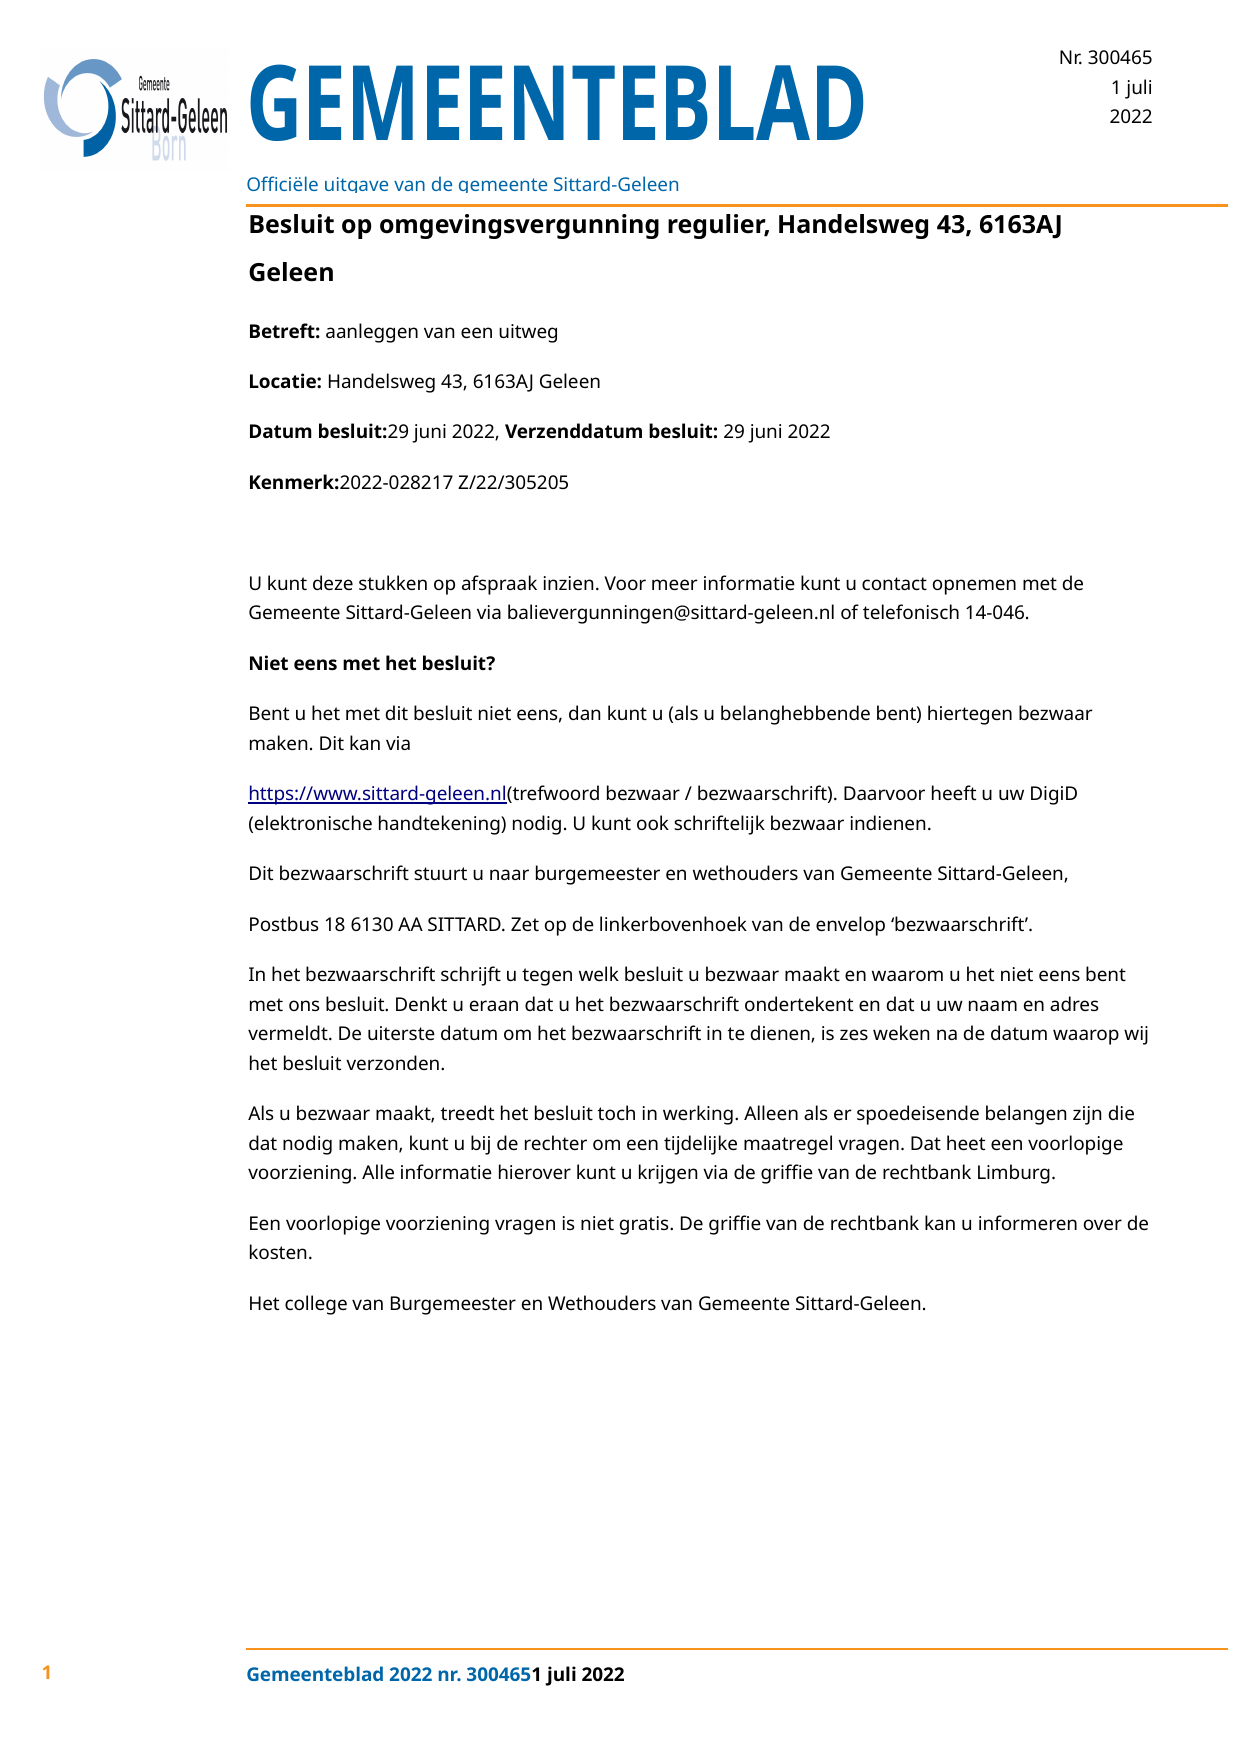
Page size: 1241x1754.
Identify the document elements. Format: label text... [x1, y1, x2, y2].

text Betreft: aanleggen van een uitweg [248, 318, 1152, 344]
text U kunt deze stukken op afspraak inzien. Voor meer informatie kunt u contact opnemen met de Gemeente Sittard-Geleen via balievergunningen@sittard-geleen.nl of telefonisch 14-046. [248, 570, 1152, 625]
text Locatie: Handelsweg 43, 6163AJ Geleen [248, 368, 1152, 394]
text https://www.sittard-geleen.nl(trefwoord bezwaar / bezwaarschrift). Daarvoor heeft u uw DigiD (elektronische handtekening) nodig. U kunt ook schriftelijk bezwaar indienen. [248, 780, 1152, 836]
text Als u bezwaar maakt, treedt het besluit toch in werking. Alleen als er spoedeisende belangen zijn die dat nodig maken, kunt u bij de rechter om een tijdelijke maatregel vragen. Dat heet een voorlopige voorziening. Alle informatie hierover kunt u krijgen via de griffie van de rechtbank Limburg. [248, 1100, 1152, 1185]
text Postbus 18 6130 AA SITTARD. Zet op de linkerbovenhoek van de envelop ‘bezwaarschrift’. [248, 911, 1152, 937]
text Kenmerk:2022-028217 Z/22/305205 [248, 469, 1152, 495]
text Besluit op omgevingsvergunning regulier, Handelsweg 43, 6163AJ Geleen [248, 207, 1152, 288]
text Dit bezwaarschrift stuurt u naar burgemeester en wethouders van Gemeente Sittard-Geleen, [248, 860, 1152, 886]
picture [41, 47, 231, 172]
text Een voorlopige voorziening vragen is niet gratis. De griffie van de rechtbank kan u informeren over de kosten. [248, 1210, 1152, 1265]
text Bent u het met dit besluit niet eens, dan kunt u (als u belanghebbende bent) hiertegen bezwaar maken. Dit kan via [248, 700, 1152, 756]
text Niet eens met het besluit? [248, 650, 1152, 676]
text Het college van Burgemeester en Wethouders van Gemeente Sittard-Geleen. [248, 1290, 1152, 1316]
text In het bezwaarschrift schrijft u tegen welk besluit u bezwaar maakt en waarom u het niet eens bent met ons besluit. Denkt u eraan dat u het bezwaarschrift ondertekent en dat u uw naam en adres vermeldt. De uiterste datum om het bezwaarschrift in te dienen, is zes weken na de datum waarop wij het besluit verzonden. [248, 961, 1152, 1076]
text Datum besluit:29 juni 2022, Verzenddatum besluit: 29 juni 2022 [248, 419, 1152, 444]
